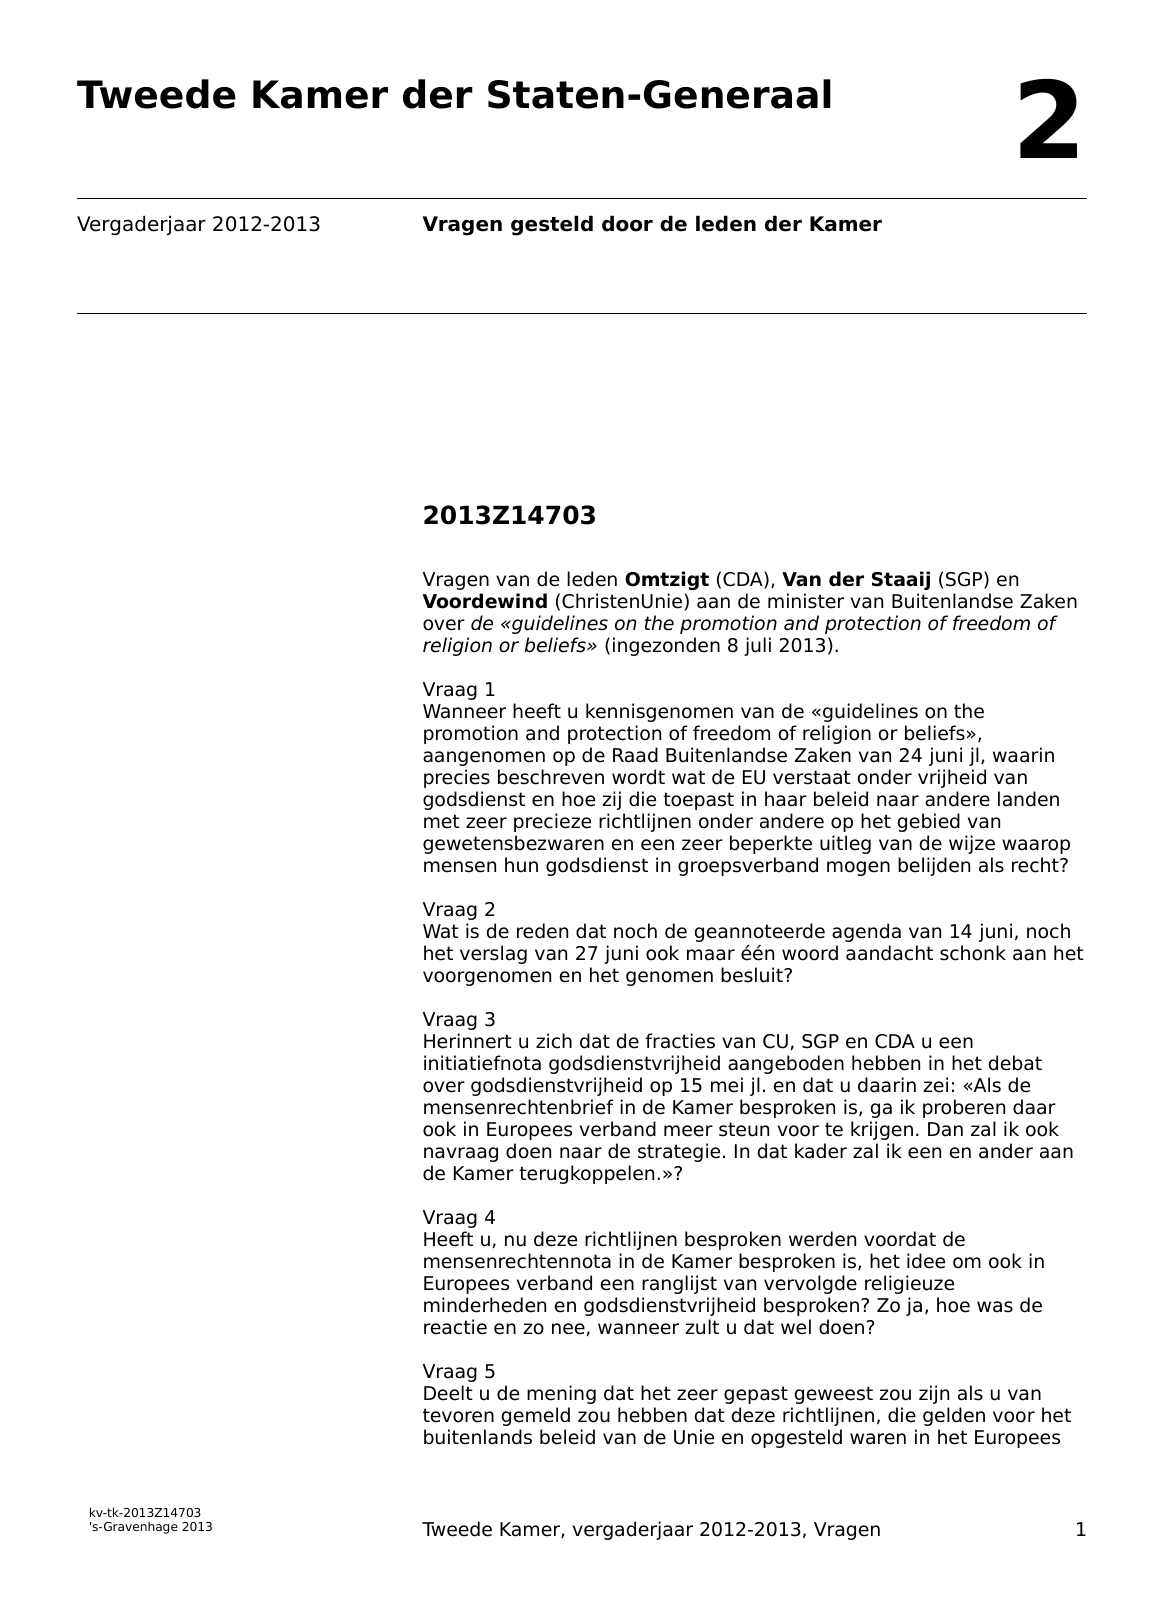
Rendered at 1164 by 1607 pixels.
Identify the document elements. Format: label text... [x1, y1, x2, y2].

text 's-Gravenhage 2013 [88, 1520, 323, 1534]
text Deelt u de mening dat het zeer gepast geweest zou zijn als u van tevoren gemeld zou hebben dat deze richtlijnen, die gelden voor het buitenlands beleid van de Unie en opgesteld waren in het Europees [422, 1383, 1087, 1449]
table_cell Vergaderjaar 2012-2013 [77, 199, 422, 313]
table_cell Vragen gesteld door de leden der Kamer [422, 199, 1087, 313]
text Wanneer heeft u kennisgenomen van de «guidelines on the promotion and protection of freedom of religion or beliefs», aangenomen op de Raad Buitenlandse Zaken van 24 juni jl, waarin precies beschreven wordt wat de EU verstaat onder vrijheid van godsdienst en hoe zij die toepast in haar beleid naar andere landen met zeer precieze richtlijnen onder andere op het gebied van gewetensbezwaren en een zeer beperkte uitleg van de wijze waarop mensen hun godsdienst in groepsverband mogen belijden als recht? [422, 701, 1087, 877]
text kv-tk-2013Z14703 [88, 1506, 323, 1520]
text Wat is de reden dat noch de geannoteerde agenda van 14 juni, noch het verslag van 27 juni ook maar één woord aandacht schonk aan het voorgenomen en het genomen besluit? [422, 921, 1087, 987]
text Heeft u, nu deze richtlijnen besproken werden voordat de mensenrechtennota in de Kamer besproken is, het idee om ook in Europees verband een ranglijst van vervolgde religieuze minderheden en godsdienstvrijheid besproken? Zo ja, hoe was de reactie en zo nee, wanneer zult u dat wel doen? [422, 1229, 1087, 1339]
text Vraag 4 [422, 1207, 1087, 1229]
text Vraag 1 [422, 679, 1087, 701]
text Vragen van de leden Omtzigt (CDA), Van der Staaij (SGP) en Voordewind (ChristenUnie) aan de minister van Buitenlandse Zaken over de «guidelines on the promotion and protection of freedom of religion or beliefs» (ingezonden 8 juli 2013). [422, 569, 1087, 657]
text Herinnert u zich dat de fracties van CU, SGP en CDA u een initiatiefnota godsdienstvrijheid aangeboden hebben in het debat over godsdienstvrijheid op 15 mei jl. en dat u daarin zei: «Als de mensenrechtenbrief in de Kamer besproken is, ga ik proberen daar ook in Europees verband meer steun voor te krijgen. Dan zal ik ook navraag doen naar de strategie. In dat kader zal ik een en ander aan de Kamer terugkoppelen.»? [422, 1031, 1087, 1185]
table_header Tweede Kamer der Staten-Generaal [77, 59, 886, 198]
text Vraag 5 [422, 1361, 1087, 1383]
text Vraag 3 [422, 1009, 1087, 1031]
text 2013Z14703 [422, 501, 1087, 531]
table_header 2 [886, 59, 1087, 198]
text Vraag 2 [422, 899, 1087, 921]
